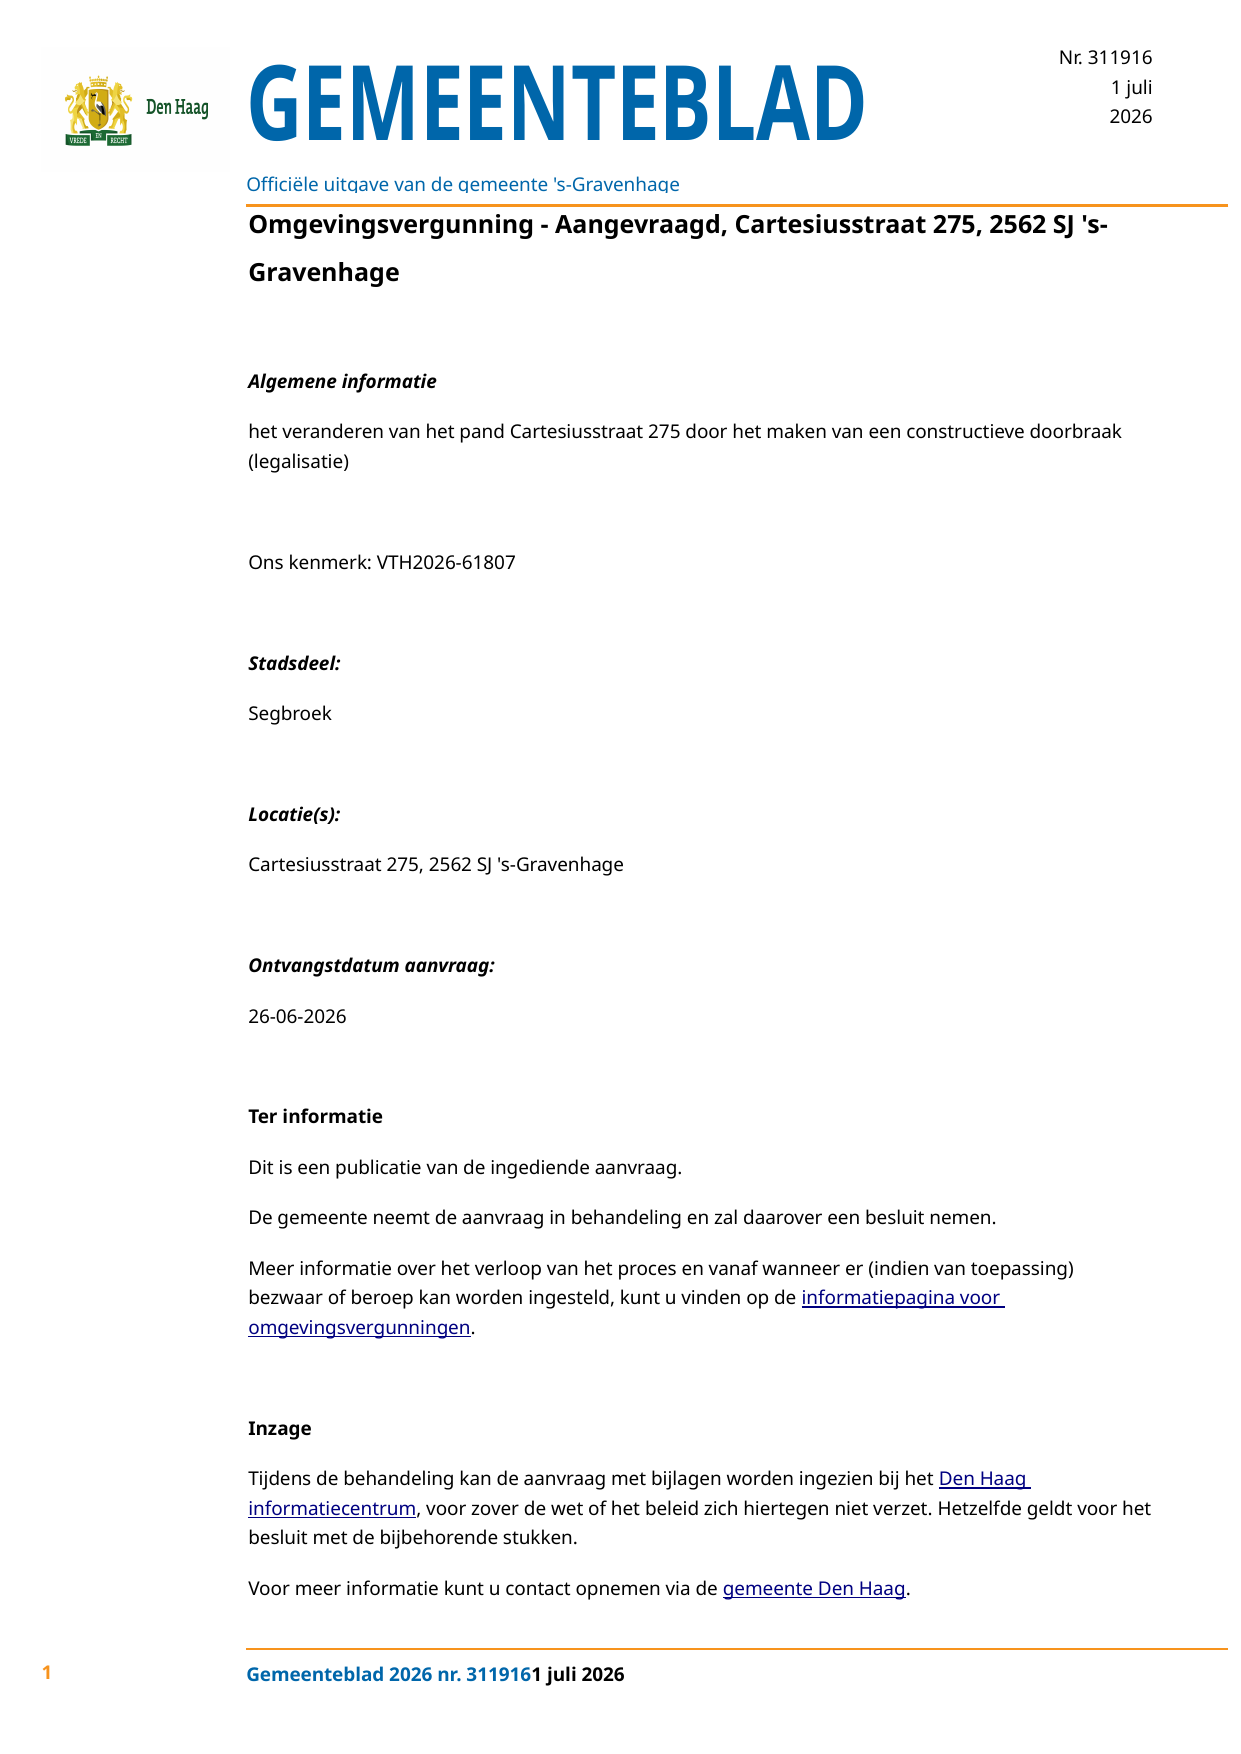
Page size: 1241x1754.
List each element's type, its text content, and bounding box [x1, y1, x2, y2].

picture [41, 47, 231, 172]
text het veranderen van het pand Cartesiusstraat 275 door het maken van een constructieve doorbraak (legalisatie) [248, 419, 1152, 474]
text Voor meer informatie kunt u contact opnemen via de gemeente Den Haag. [248, 1575, 1152, 1601]
text Locatie(s): [248, 801, 1152, 827]
text Meer informatie over het verloop van het proces en vanaf wanneer er (indien van toepassing) bezwaar of beroep kan worden ingesteld, kunt u vinden op de informatiepagina voor omgevingsvergunningen. [248, 1255, 1152, 1340]
text De gemeente neemt de aanvraag in behandeling en zal daarover een besluit nemen. [248, 1204, 1152, 1230]
text Inzage [248, 1415, 1152, 1441]
text Algemene informatie [248, 368, 1152, 394]
text Omgevingsvergunning - Aangevraagd, Cartesiusstraat 275, 2562 SJ 's-Gravenhage [248, 207, 1152, 288]
text Stadsdeel: [248, 650, 1152, 676]
text Segbroek [248, 700, 1152, 726]
text Ontvangstdatum aanvraag: [248, 952, 1152, 978]
text Cartesiusstraat 275, 2562 SJ 's-Gravenhage [248, 852, 1152, 877]
text Ter informatie [248, 1104, 1152, 1129]
text Tijdens de behandeling kan de aanvraag met bijlagen worden ingezien bij het Den Haag informatiecentrum, voor zover de wet of het beleid zich hiertegen niet verzet. Hetzelfde geldt voor het besluit met de bijbehorende stukken. [248, 1465, 1152, 1550]
text 26-06-2026 [248, 1003, 1152, 1029]
text Ons kenmerk: VTH2026-61807 [248, 549, 1152, 575]
text Dit is een publicatie van de ingediende aanvraag. [248, 1154, 1152, 1180]
